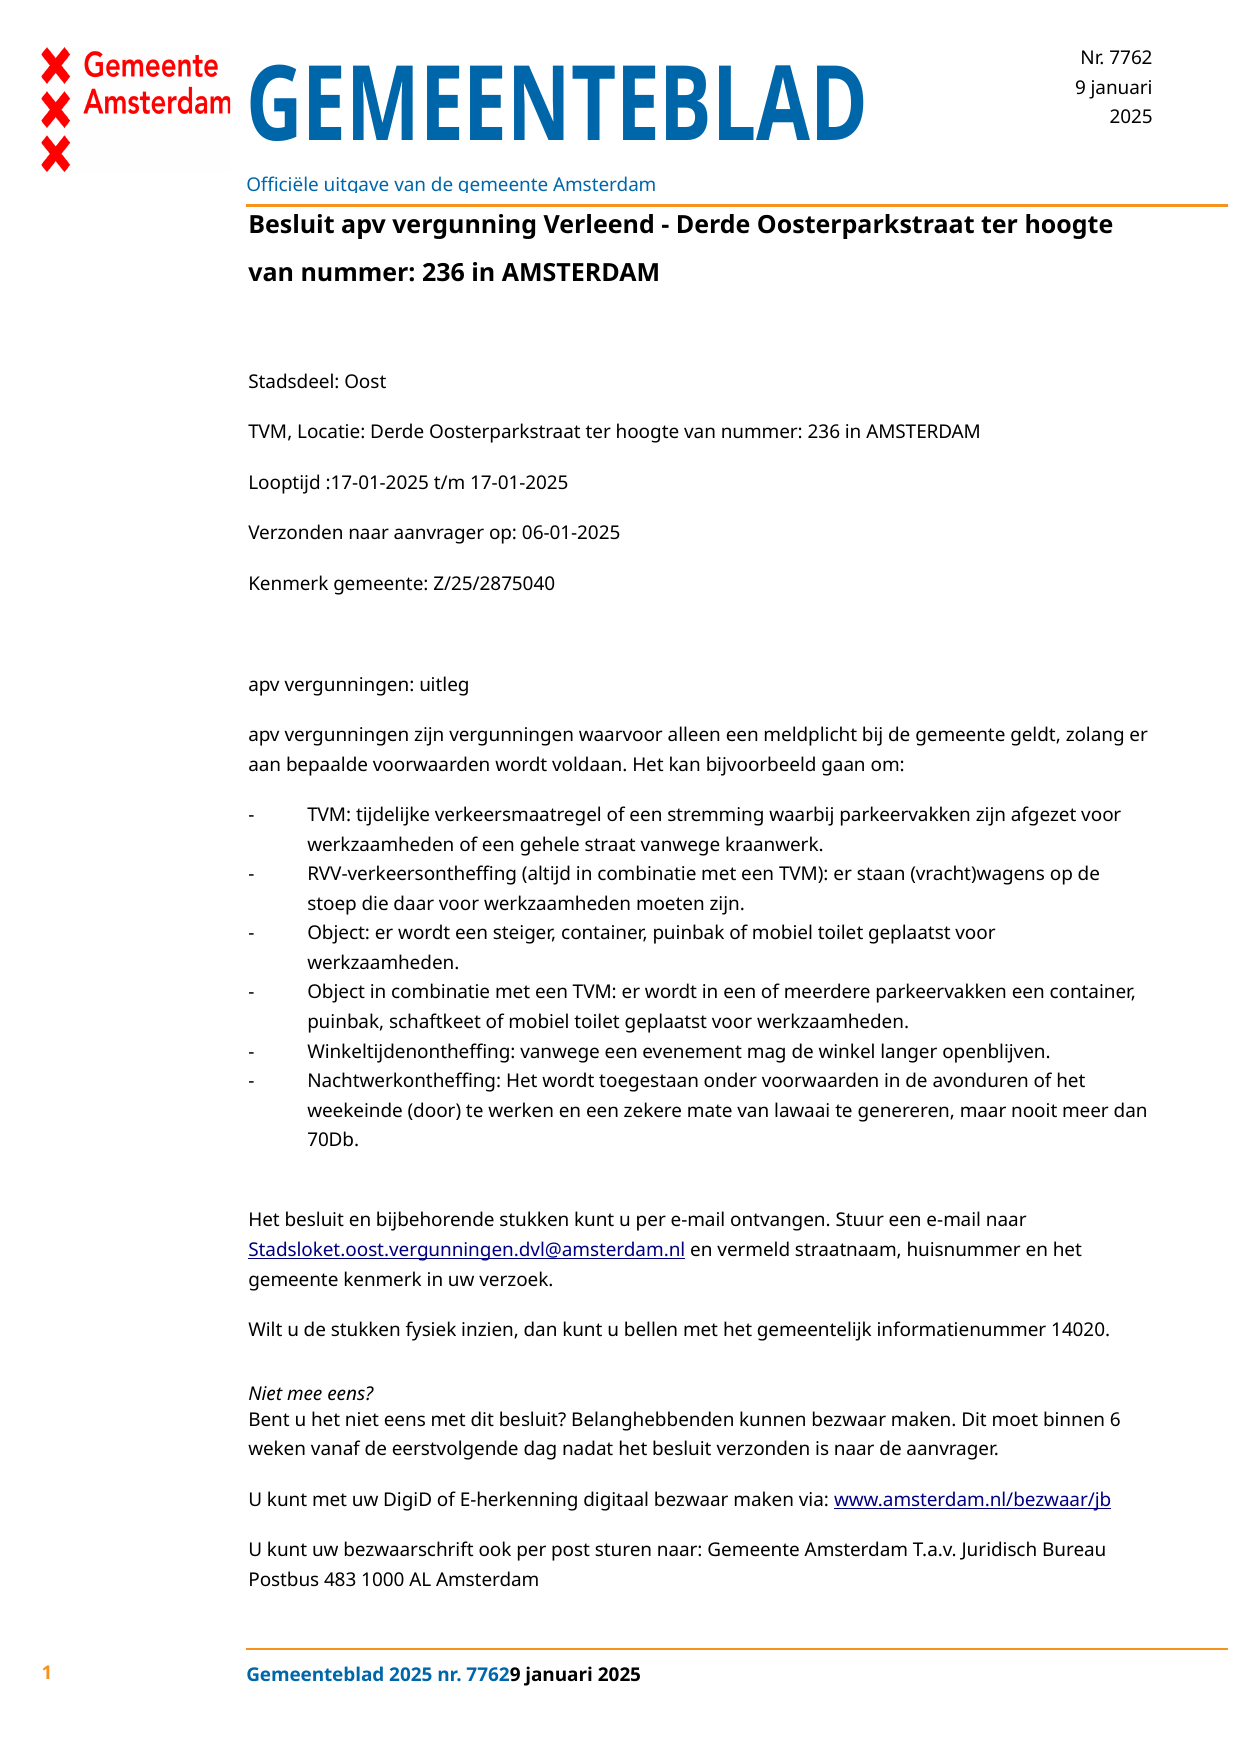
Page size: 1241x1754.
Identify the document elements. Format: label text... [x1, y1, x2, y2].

text Besluit apv vergunning Verleend - Derde Oosterparkstraat ter hoogte van nummer: 236 in AMSTERDAM [248, 207, 1152, 288]
text apv vergunningen zijn vergunningen waarvoor alleen een meldplicht bij de gemeente geldt, zolang er aan bepaalde voorwaarden wordt voldaan. Het kan bijvoorbeeld gaan om: [248, 721, 1152, 777]
picture [41, 47, 231, 172]
text Het besluit en bijbehorende stukken kunt u per e-mail ontvangen. Stuur een e-mail naar Stadsloket.oost.vergunningen.dvl@amsterdam.nl en vermeld straatnaam, huisnummer en het gemeente kenmerk in uw verzoek. [248, 1207, 1152, 1292]
text Stadsdeel: Oost [248, 368, 1152, 394]
text Wilt u de stukken fysiek inzien, dan kunt u bellen met het gemeentelijk informatienummer 14020. [248, 1316, 1152, 1342]
text TVM, Locatie: Derde Oosterparkstraat ter hoogte van nummer: 236 in AMSTERDAM [248, 419, 1152, 444]
text Niet mee eens? [248, 1380, 1152, 1406]
list Object: er wordt een steiger, container, puinbak of mobiel toilet geplaatst voor werkzaamheden. [248, 919, 1152, 975]
text U kunt uw bezwaarschrift ook per post sturen naar: Gemeente Amsterdam T.a.v. Juridisch Bureau Postbus 483 1000 AL Amsterdam [248, 1536, 1152, 1592]
list TVM: tijdelijke verkeersmaatregel of een stremming waarbij parkeervakken zijn afgezet voor werkzaamheden of een gehele straat vanwege kraanwerk. [248, 801, 1152, 857]
text apv vergunningen: uitleg [248, 671, 1152, 697]
text Verzonden naar aanvrager op: 06-01-2025 [248, 519, 1152, 545]
list Winkeltijdenontheffing: vanwege een evenement mag de winkel langer openblijven. [248, 1038, 1152, 1064]
list Nachtwerkontheffing: Het wordt toegestaan onder voorwaarden in de avonduren of het weekeinde (door) te werken en een zekere mate van lawaai te genereren, maar nooit meer dan 70Db. [248, 1067, 1152, 1152]
text Looptijd :17-01-2025 t/m 17-01-2025 [248, 469, 1152, 495]
text U kunt met uw DigiD of E-herkenning digitaal bezwaar maken via: www.amsterdam.nl/bezwaar/jb [248, 1486, 1152, 1512]
text Bent u het niet eens met dit besluit? Belanghebbenden kunnen bezwaar maken. Dit moet binnen 6 weken vanaf de eerstvolgende dag nadat het besluit verzonden is naar de aanvrager. [248, 1406, 1152, 1461]
text Kenmerk gemeente: Z/25/2875040 [248, 570, 1152, 596]
list RVV-verkeersontheffing (altijd in combinatie met een TVM): er staan (vracht)wagens op de stoep die daar voor werkzaamheden moeten zijn. [248, 860, 1152, 916]
list Object in combinatie met een TVM: er wordt in een of meerdere parkeervakken een container, puinbak, schaftkeet of mobiel toilet geplaatst voor werkzaamheden. [248, 979, 1152, 1034]
